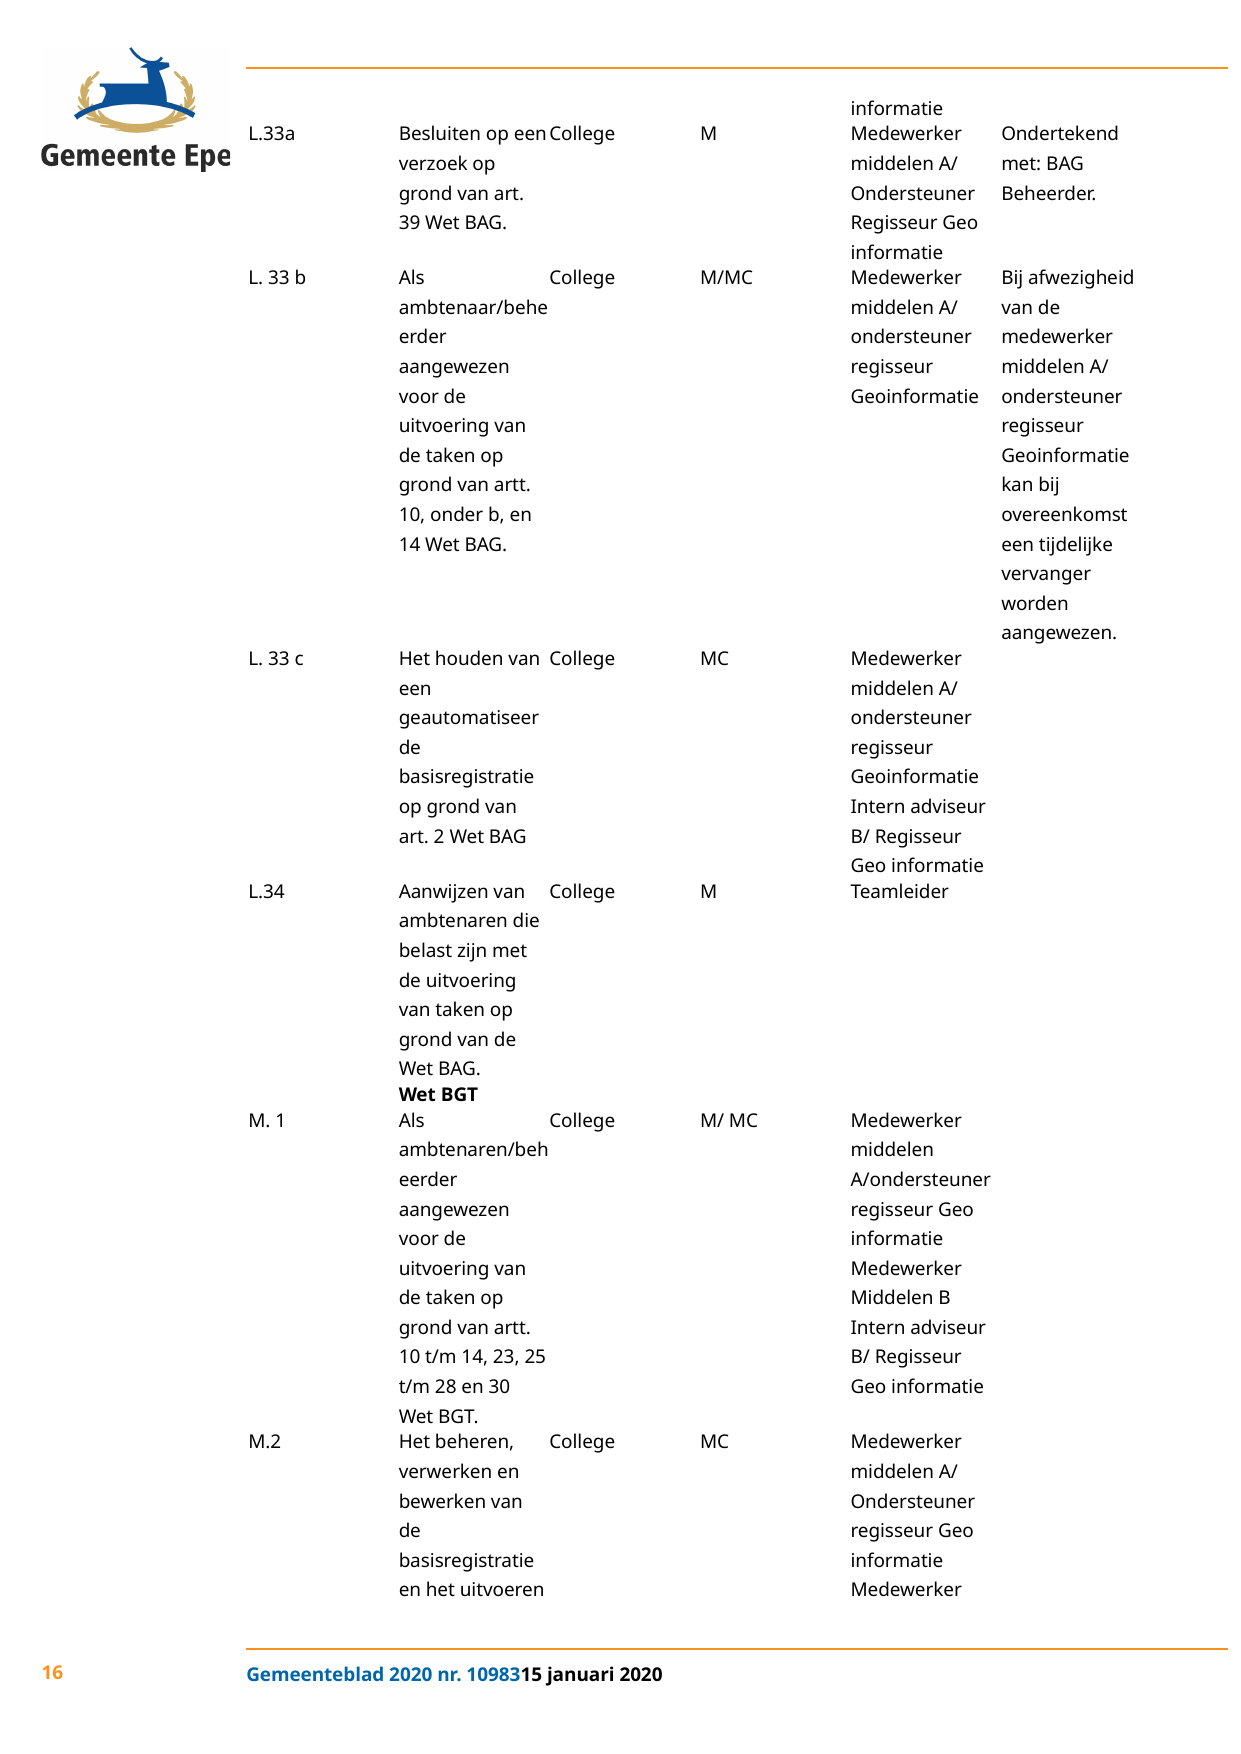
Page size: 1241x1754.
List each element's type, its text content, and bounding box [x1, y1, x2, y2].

table_cell Het houden van een geautomatiseerde basisregistratie op grond van art. 2 Wet BAG [399, 645, 549, 878]
table_cell Ondertekend met: BAG Beheerder. [1001, 121, 1152, 264]
table_cell Medewerker middelen A/ ondersteuner regisseur Geoinformatie Intern adviseur B/ Regisseur Geo informatie [850, 645, 1001, 878]
table_cell Teamleider [850, 878, 1001, 1081]
table_cell College [549, 265, 700, 645]
table_cell L. 33 b [248, 265, 398, 645]
table_cell [700, 1081, 850, 1107]
table_cell College [549, 878, 700, 1081]
table_cell Als ambtenaar/beheerder aangewezen voor de uitvoering van de taken op grond van artt. 10, onder b, en 14 Wet BAG. [399, 265, 549, 645]
table_cell College [549, 1107, 700, 1429]
table_cell Medewerker middelen A/ Ondersteuner regisseur Geo informatie Medewerker [850, 1429, 1001, 1602]
table_cell MC [700, 645, 850, 878]
table_cell [1001, 1081, 1152, 1107]
table_cell College [549, 121, 700, 264]
table_cell [1001, 1429, 1152, 1602]
table_cell M/ MC [700, 1107, 850, 1429]
table_cell Wet BGT [399, 1081, 549, 1107]
table_cell [248, 95, 398, 121]
table_cell [700, 95, 850, 121]
table_cell [549, 1081, 700, 1107]
table_cell [850, 1081, 1001, 1107]
table_cell Aanwijzen van ambtenaren die belast zijn met de uitvoering van taken op grond van de Wet BAG. [399, 878, 549, 1081]
table_cell [1001, 1107, 1152, 1429]
table_cell College [549, 645, 700, 878]
table_cell [248, 1081, 398, 1107]
table_cell Het beheren, verwerken en bewerken van de basisregistratie en het uitvoeren [399, 1429, 549, 1602]
table_cell L.34 [248, 878, 398, 1081]
table_cell Als ambtenaren/beheerder aangewezen voor de uitvoering van de taken op grond van artt. 10 t/m 14, 23, 25 t/m 28 en 30 Wet BGT. [399, 1107, 549, 1429]
table_cell MC [700, 1429, 850, 1602]
table_cell College [549, 1429, 700, 1602]
table_cell M/MC [700, 265, 850, 645]
table_cell M [700, 121, 850, 264]
table_cell Medewerker middelen A/ Ondersteuner Regisseur Geo informatie [850, 121, 1001, 264]
picture [41, 47, 231, 172]
table_cell [1001, 645, 1152, 878]
table_cell L.33a [248, 121, 398, 264]
table_cell [399, 95, 549, 121]
table_cell Besluiten op een verzoek op grond van art. 39 Wet BAG. [399, 121, 549, 264]
table_cell M [700, 878, 850, 1081]
table_cell M.2 [248, 1429, 398, 1602]
table_cell Medewerker middelen A/ondersteuner regisseur Geo informatie Medewerker Middelen B Intern adviseur B/ Regisseur Geo informatie [850, 1107, 1001, 1429]
table_cell L. 33 c [248, 645, 398, 878]
table_cell Medewerker middelen A/ ondersteuner regisseur Geoinformatie [850, 265, 1001, 645]
table_cell Bij afwezigheid van de medewerker middelen A/ ondersteuner regisseur Geoinformatie kan bij overeenkomst een tijdelijke vervanger worden aangewezen. [1001, 265, 1152, 645]
table_cell M. 1 [248, 1107, 398, 1429]
table_cell [549, 95, 700, 121]
table_cell [1001, 95, 1152, 121]
table_cell [1001, 878, 1152, 1081]
table_cell informatie [850, 95, 1001, 121]
